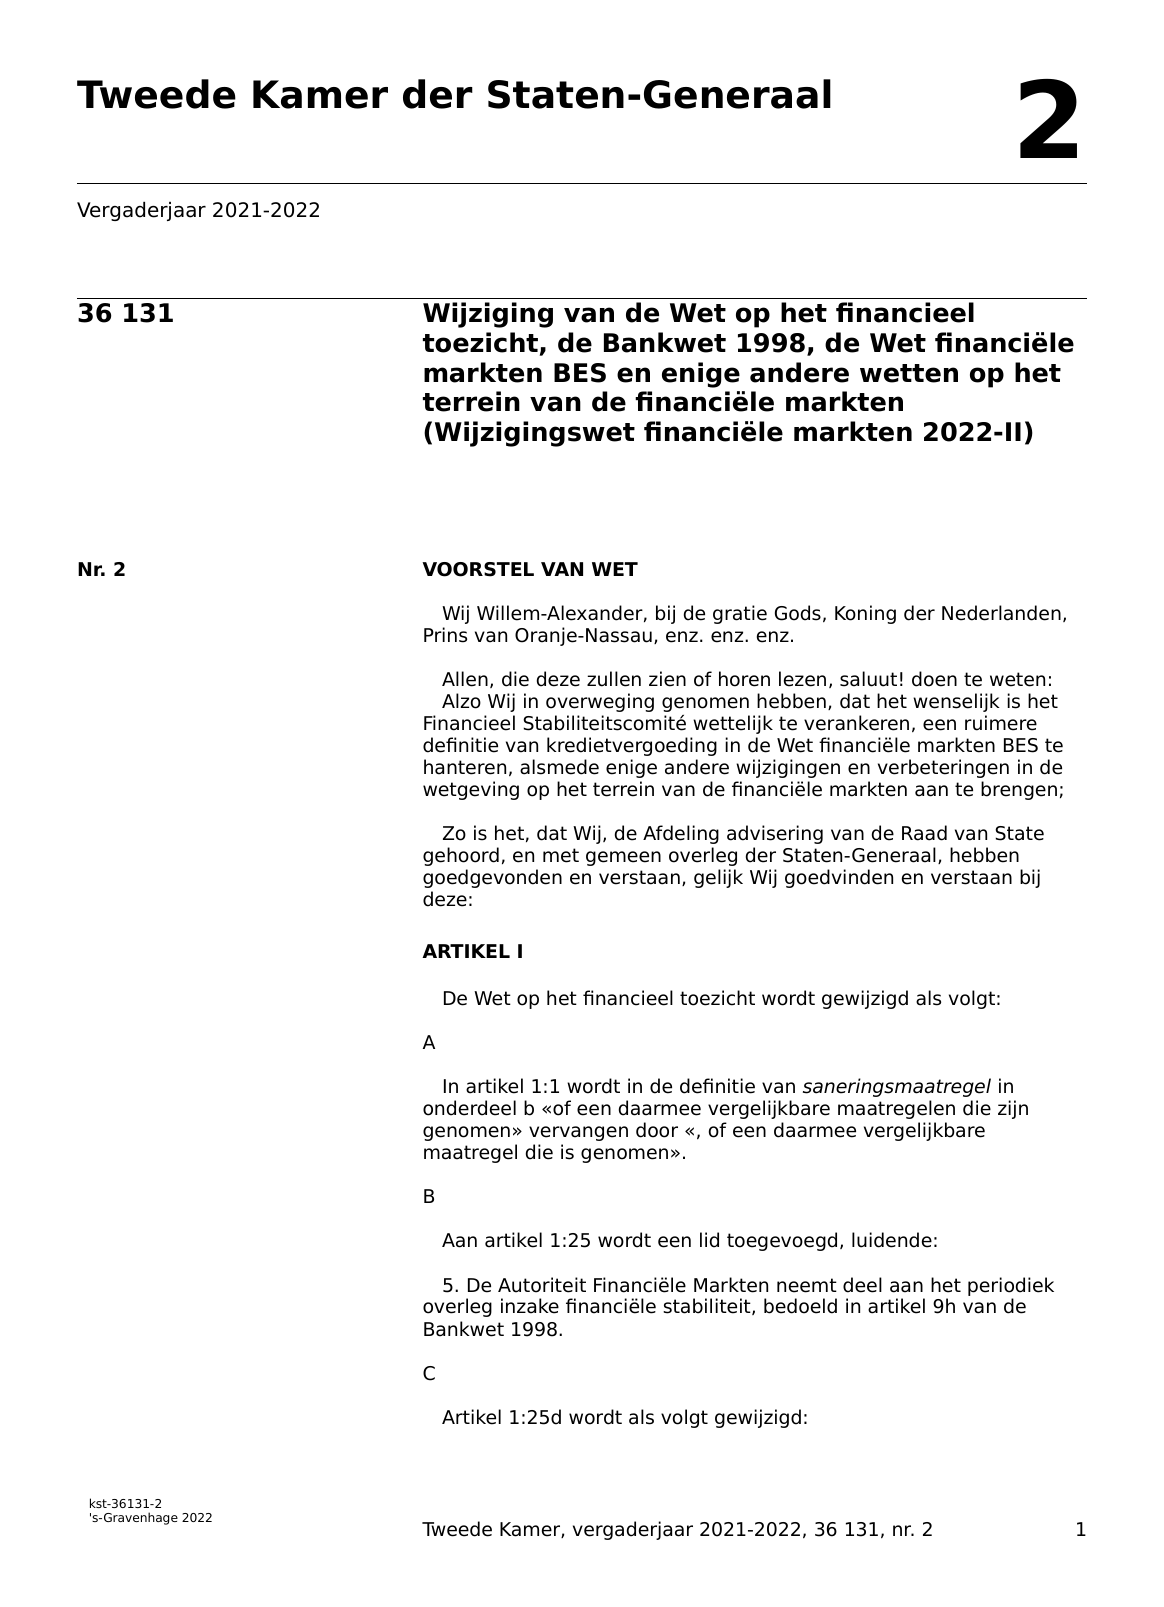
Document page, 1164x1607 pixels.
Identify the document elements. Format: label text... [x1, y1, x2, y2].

text In artikel 1:1 wordt in de definitie van saneringsmaatregel in onderdeel b «of een daarmee vergelijkbare maatregelen die zijn genomen» vervangen door «, of een daarmee vergelijkbare maatregel die is genomen». [422, 1076, 1087, 1164]
subtitle Nr. 2 VOORSTEL VAN WET [77, 558, 1087, 580]
text 's-Gravenhage 2022 [88, 1511, 323, 1525]
table_header Tweede Kamer der Staten-Generaal [77, 59, 886, 183]
text Aan artikel 1:25 wordt een lid toegevoegd, luidende: [422, 1230, 1087, 1252]
subtitle ARTIKEL I [422, 941, 1087, 963]
text kst-36131-2 [88, 1497, 323, 1511]
table_cell Vergaderjaar 2021-2022 [77, 184, 1087, 298]
table_header 2 [886, 59, 1087, 183]
text Wij Willem-Alexander, bij de gratie Gods, Koning der Nederlanden, Prins van Oranje-Nassau, enz. enz. enz. [422, 603, 1087, 647]
text 5. De Autoriteit Financiële Markten neemt deel aan het periodiek overleg inzake financiële stabiliteit, bedoeld in artikel 9h van de Bankwet 1998. [422, 1274, 1087, 1340]
text Allen, die deze zullen zien of horen lezen, saluut! doen te weten: [422, 669, 1087, 691]
text B [422, 1186, 1087, 1208]
text C [422, 1363, 1087, 1384]
text De Wet op het financieel toezicht wordt gewijzigd als volgt: [422, 988, 1087, 1010]
subtitle 36 131 Wijziging van de Wet op het financieel toezicht, de Bankwet 1998, de Wet financiële markten BES en enige andere wetten op het terrein van de financiële markten (Wijzigingswet financiële markten 2022-II) [77, 299, 1087, 447]
text Zo is het, dat Wij, de Afdeling advisering van de Raad van State gehoord, en met gemeen overleg der Staten-Generaal, hebben goedgevonden en verstaan, gelijk Wij goedvinden en verstaan bij deze: [422, 823, 1087, 911]
text Artikel 1:25d wordt als volgt gewijzigd: [422, 1407, 1087, 1429]
text A [422, 1032, 1087, 1054]
text Alzo Wij in overweging genomen hebben, dat het wenselijk is het Financieel Stabiliteitscomité wettelijk te verankeren, een ruimere definitie van kredietvergoeding in de Wet financiële markten BES te hanteren, alsmede enige andere wijzigingen en verbeteringen in de wetgeving op het terrein van de financiële markten aan te brengen; [422, 691, 1087, 801]
